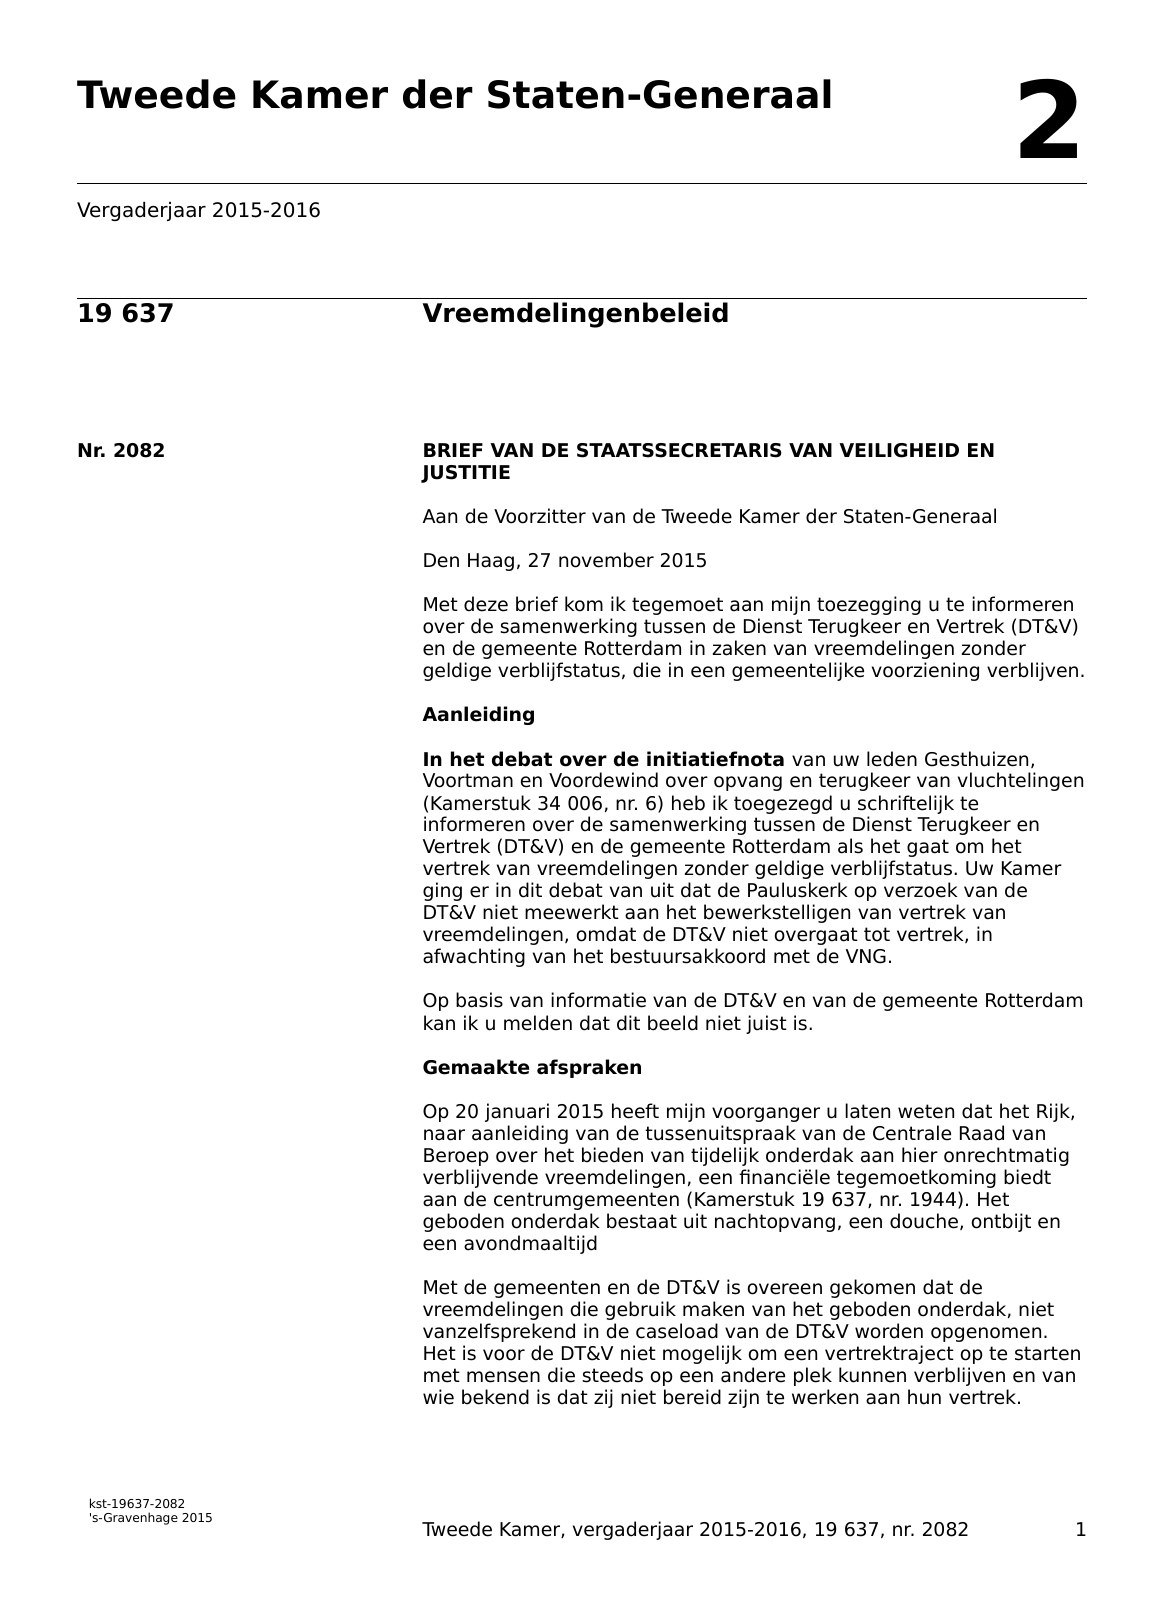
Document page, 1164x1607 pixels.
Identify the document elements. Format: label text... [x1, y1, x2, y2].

text Aan de Voorzitter van de Tweede Kamer der Staten-Generaal [422, 506, 1087, 528]
table_header Tweede Kamer der Staten-Generaal [77, 59, 886, 183]
text Op basis van informatie van de DT&V en van de gemeente Rotterdam kan ik u melden dat dit beeld niet juist is. [422, 990, 1087, 1034]
subtitle Nr. 2082 BRIEF VAN DE STAATSSECRETARIS VAN VEILIGHEID EN JUSTITIE [77, 440, 1087, 484]
table_header 2 [886, 59, 1087, 183]
text In het debat over de initiatiefnota van uw leden Gesthuizen, Voortman en Voordewind over opvang en terugkeer van vluchtelingen (Kamerstuk 34 006, nr. 6) heb ik toegezegd u schriftelijk te informeren over de samenwerking tussen de Dienst Terugkeer en Vertrek (DT&V) en de gemeente Rotterdam als het gaat om het vertrek van vreemdelingen zonder geldige verblijfstatus. Uw Kamer ging er in dit debat van uit dat de Pauluskerk op verzoek van de DT&V niet meewerkt aan het bewerkstelligen van vertrek van vreemdelingen, omdat de DT&V niet overgaat tot vertrek, in afwachting van het bestuursakkoord met de VNG. [422, 748, 1087, 968]
text Den Haag, 27 november 2015 [422, 550, 1087, 572]
text kst-19637-2082 [88, 1497, 323, 1511]
subtitle Aanleiding [422, 704, 1087, 726]
text Met deze brief kom ik tegemoet aan mijn toezegging u te informeren over de samenwerking tussen de Dienst Terugkeer en Vertrek (DT&V) en de gemeente Rotterdam in zaken van vreemdelingen zonder geldige verblijfstatus, die in een gemeentelijke voorziening verblijven. [422, 594, 1087, 682]
text Met de gemeenten en de DT&V is overeen gekomen dat de vreemdelingen die gebruik maken van het geboden onderdak, niet vanzelfsprekend in de caseload van de DT&V worden opgenomen. Het is voor de DT&V niet mogelijk om een vertrektraject op te starten met mensen die steeds op een andere plek kunnen verblijven en van wie bekend is dat zij niet bereid zijn te werken aan hun vertrek. [422, 1277, 1087, 1409]
text 's-Gravenhage 2015 [88, 1511, 323, 1525]
subtitle Gemaakte afspraken [422, 1057, 1087, 1078]
text Op 20 januari 2015 heeft mijn voorganger u laten weten dat het Rijk, naar aanleiding van de tussenuitspraak van de Centrale Raad van Beroep over het bieden van tijdelijk onderdak aan hier onrechtmatig verblijvende vreemdelingen, een financiële tegemoetkoming biedt aan de centrumgemeenten (Kamerstuk 19 637, nr. 1944). Het geboden onderdak bestaat uit nachtopvang, een douche, ontbijt en een avondmaaltijd [422, 1101, 1087, 1254]
table_cell Vergaderjaar 2015-2016 [77, 184, 1087, 298]
subtitle 19 637 Vreemdelingenbeleid [77, 299, 1087, 329]
